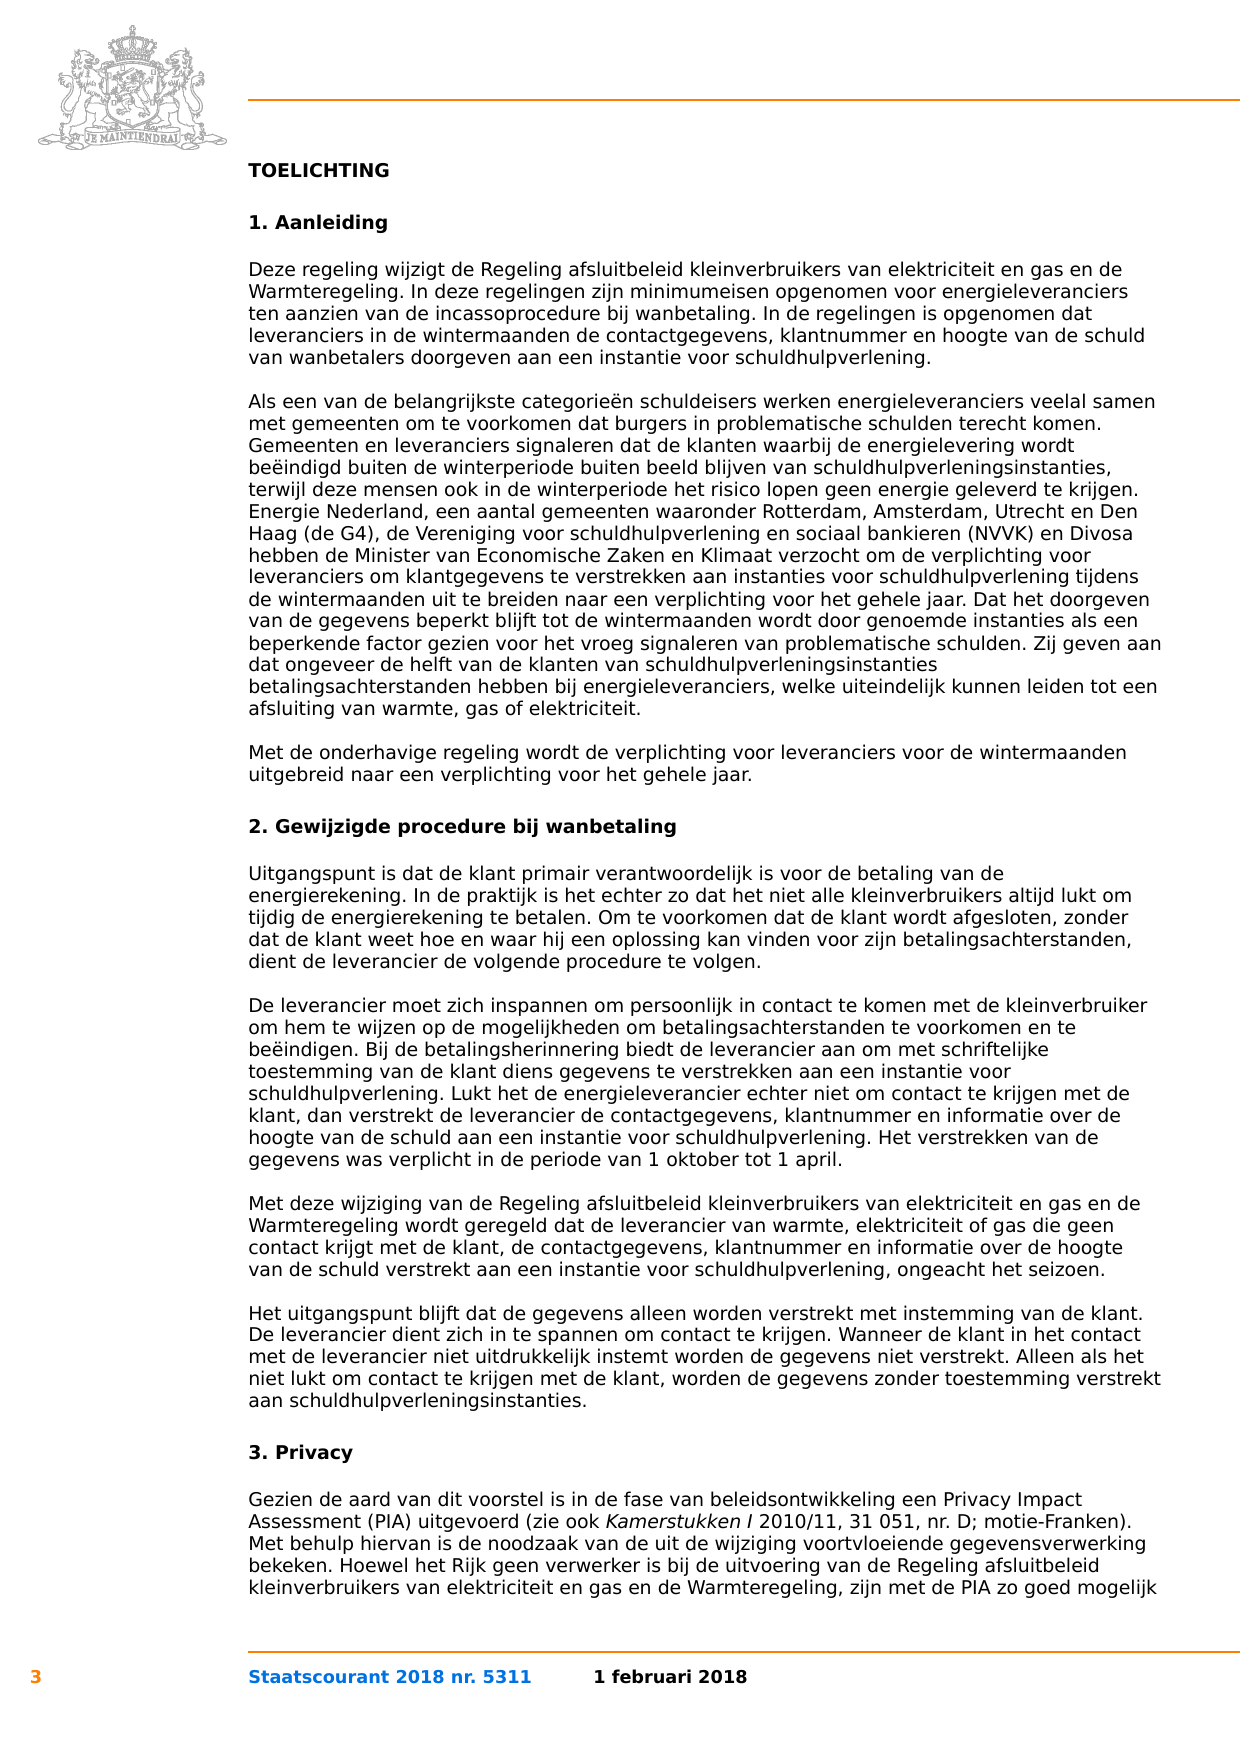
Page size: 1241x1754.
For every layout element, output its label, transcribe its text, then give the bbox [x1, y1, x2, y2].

subtitle TOELICHTING [248, 160, 1163, 182]
text De leverancier moet zich inspannen om persoonlijk in contact te komen met de kleinverbruiker om hem te wijzen op de mogelijkheden om betalingsachterstanden te voorkomen en te beëindigen. Bij de betalingsherinnering biedt de leverancier aan om met schriftelijke toestemming van de klant diens gegevens te verstrekken aan een instantie voor schuldhulpverlening. Lukt het de energieleverancier echter niet om contact te krijgen met de klant, dan verstrekt de leverancier de contactgegevens, klantnummer en informatie over de hoogte van de schuld aan een instantie voor schuldhulpverlening. Het verstrekken van de gegevens was verplicht in de periode van 1 oktober tot 1 april. [248, 995, 1163, 1171]
text Met de onderhavige regeling wordt de verplichting voor leveranciers voor de wintermaanden uitgebreid naar een verplichting voor het gehele jaar. [248, 742, 1163, 786]
picture [38, 25, 227, 150]
text Deze regeling wijzigt de Regeling afsluitbeleid kleinverbruikers van elektriciteit en gas en de Warmteregeling. In deze regelingen zijn minimumeisen opgenomen voor energieleveranciers ten aanzien van de incassoprocedure bij wanbetaling. In de regelingen is opgenomen dat leveranciers in de wintermaanden de contactgegevens, klantnummer en hoogte van de schuld van wanbetalers doorgeven aan een instantie voor schuldhulpverlening. [248, 259, 1163, 369]
text Met deze wijziging van de Regeling afsluitbeleid kleinverbruikers van elektriciteit en gas en de Warmteregeling wordt geregeld dat de leverancier van warmte, elektriciteit of gas die geen contact krijgt met de klant, de contactgegevens, klantnummer en informatie over de hoogte van de schuld verstrekt aan een instantie voor schuldhulpverlening, ongeacht het seizoen. [248, 1193, 1163, 1281]
text Het uitgangspunt blijft dat de gegevens alleen worden verstrekt met instemming van de klant. De leverancier dient zich in te spannen om contact te krijgen. Wanneer de klant in het contact met de leverancier niet uitdrukkelijk instemt worden de gegevens niet verstrekt. Alleen als het niet lukt om contact te krijgen met de klant, worden de gegevens zonder toestemming verstrekt aan schuldhulpverleningsinstanties. [248, 1302, 1163, 1412]
text Gezien de aard van dit voorstel is in de fase van beleidsontwikkeling een Privacy Impact Assessment (PIA) uitgevoerd (zie ook Kamerstukken I 2010/11, 31 051, nr. D; motie-Franken). Met behulp hiervan is de noodzaak van de uit de wijziging voortvloeiende gegevensverwerking bekeken. Hoewel het Rijk geen verwerker is bij de uitvoering van de Regeling afsluitbeleid kleinverbruikers van elektriciteit en gas en de Warmteregeling, zijn met de PIA zo goed mogelijk [248, 1489, 1163, 1599]
text Uitgangspunt is dat de klant primair verantwoordelijk is voor de betaling van de energierekening. In de praktijk is het echter zo dat het niet alle kleinverbruikers altijd lukt om tijdig de energierekening te betalen. Om te voorkomen dat de klant wordt afgesloten, zonder dat de klant weet hoe en waar hij een oplossing kan vinden voor zijn betalingsachterstanden, dient de leverancier de volgende procedure te volgen. [248, 863, 1163, 973]
subtitle 1. Aanleiding [248, 212, 1163, 234]
subtitle 3. Privacy [248, 1442, 1163, 1464]
text Als een van de belangrijkste categorieën schuldeisers werken energieleveranciers veelal samen met gemeenten om te voorkomen dat burgers in problematische schulden terecht komen. Gemeenten en leveranciers signaleren dat de klanten waarbij de energielevering wordt beëindigd buiten de winterperiode buiten beeld blijven van schuldhulpverleningsinstanties, terwijl deze mensen ook in de winterperiode het risico lopen geen energie geleverd te krijgen. Energie Nederland, een aantal gemeenten waaronder Rotterdam, Amsterdam, Utrecht en Den Haag (de G4), de Vereniging voor schuldhulpverlening en sociaal bankieren (NVVK) en Divosa hebben de Minister van Economische Zaken en Klimaat verzocht om de verplichting voor leveranciers om klantgegevens te verstrekken aan instanties voor schuldhulpverlening tijdens de wintermaanden uit te breiden naar een verplichting voor het gehele jaar. Dat het doorgeven van de gegevens beperkt blijft tot de wintermaanden wordt door genoemde instanties als een beperkende factor gezien voor het vroeg signaleren van problematische schulden. Zij geven aan dat ongeveer de helft van de klanten van schuldhulpverleningsinstanties betalingsachterstanden hebben bij energieleveranciers, welke uiteindelijk kunnen leiden tot een afsluiting van warmte, gas of elektriciteit. [248, 391, 1163, 720]
subtitle 2. Gewijzigde procedure bij wanbetaling [248, 816, 1163, 838]
